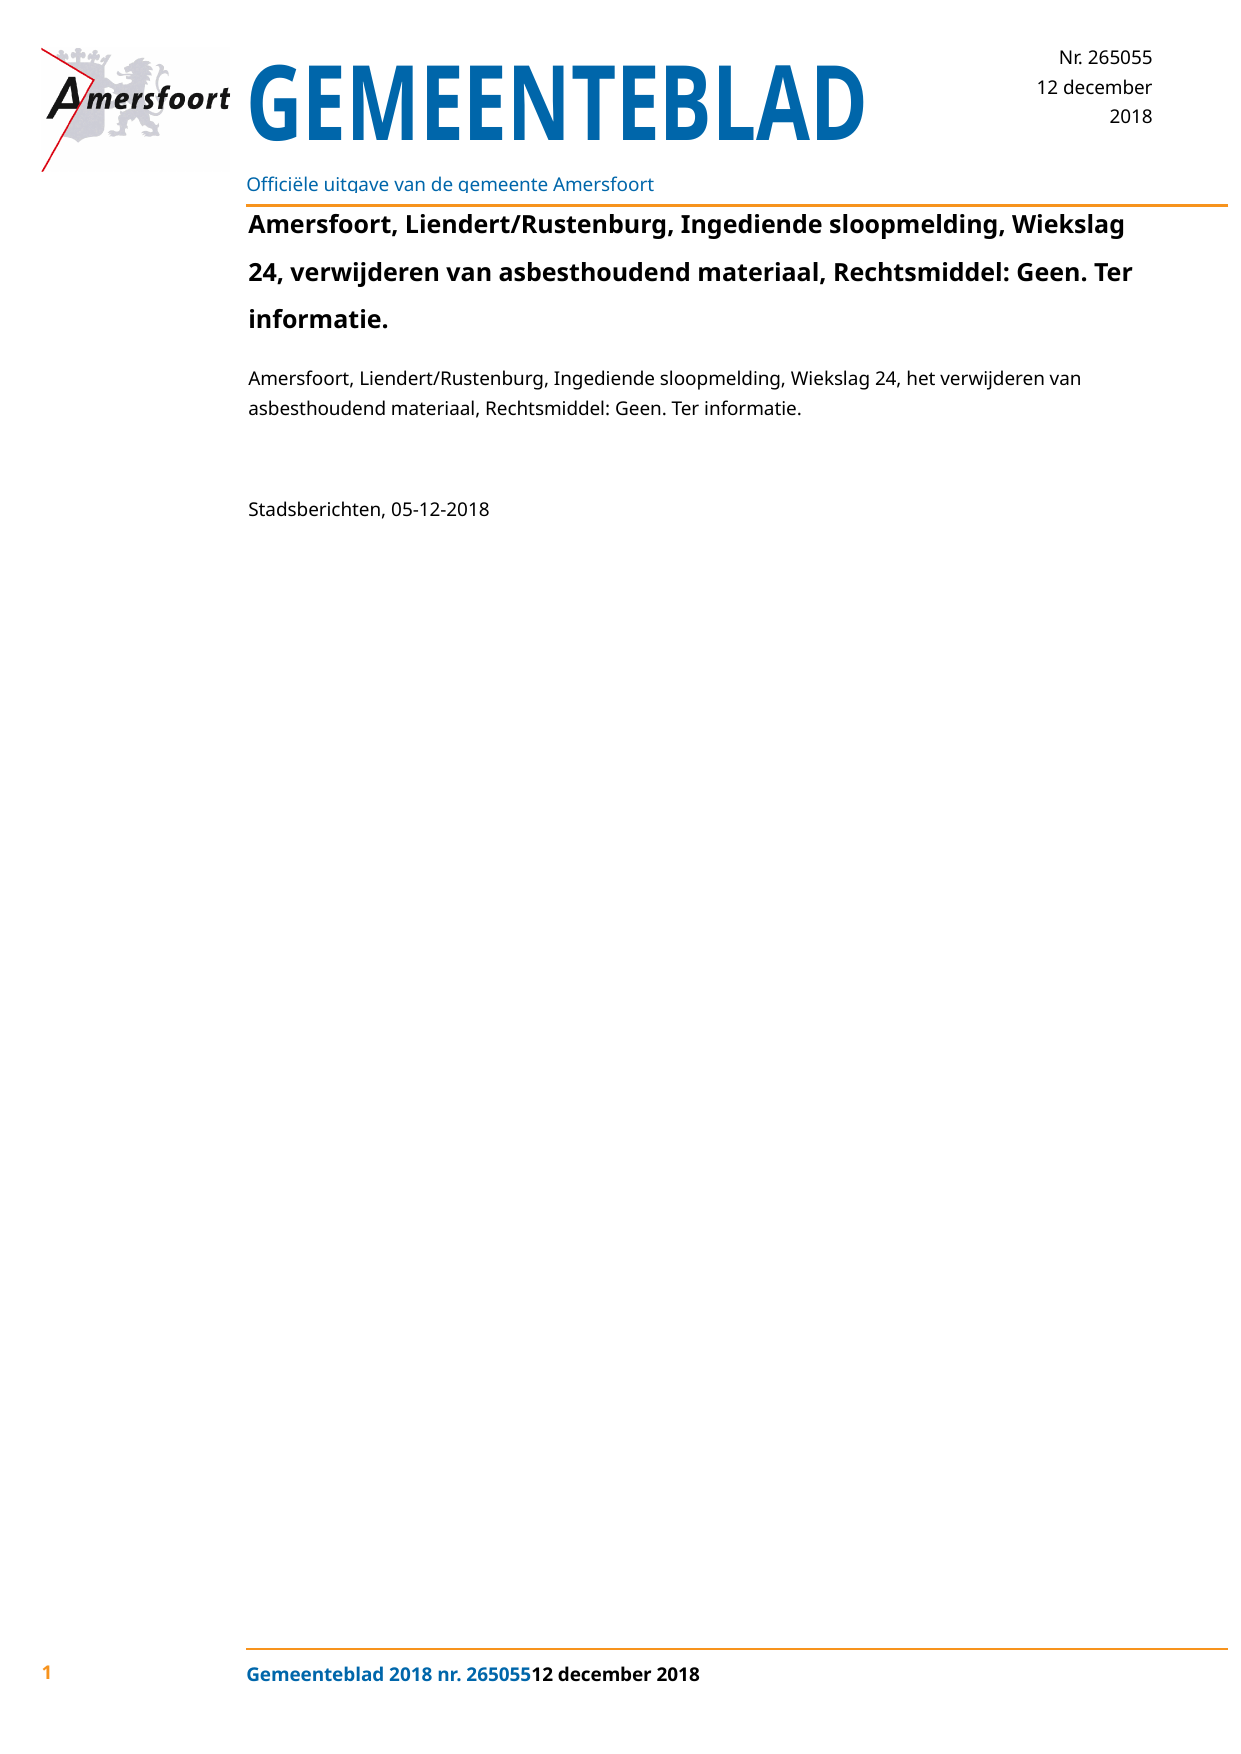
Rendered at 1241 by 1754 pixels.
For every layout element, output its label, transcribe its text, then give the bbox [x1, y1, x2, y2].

text Amersfoort, Liendert/Rustenburg, Ingediende sloopmelding, Wiekslag 24, verwijderen van asbesthoudend materiaal, Rechtsmiddel: Geen. Ter informatie. [248, 207, 1152, 336]
text Amersfoort, Liendert/Rustenburg, Ingediende sloopmelding, Wiekslag 24, het verwijderen van asbesthoudend materiaal, Rechtsmiddel: Geen. Ter informatie. [248, 366, 1152, 421]
picture [41, 47, 231, 172]
text Stadsberichten, 05-12-2018 [248, 496, 1152, 522]
